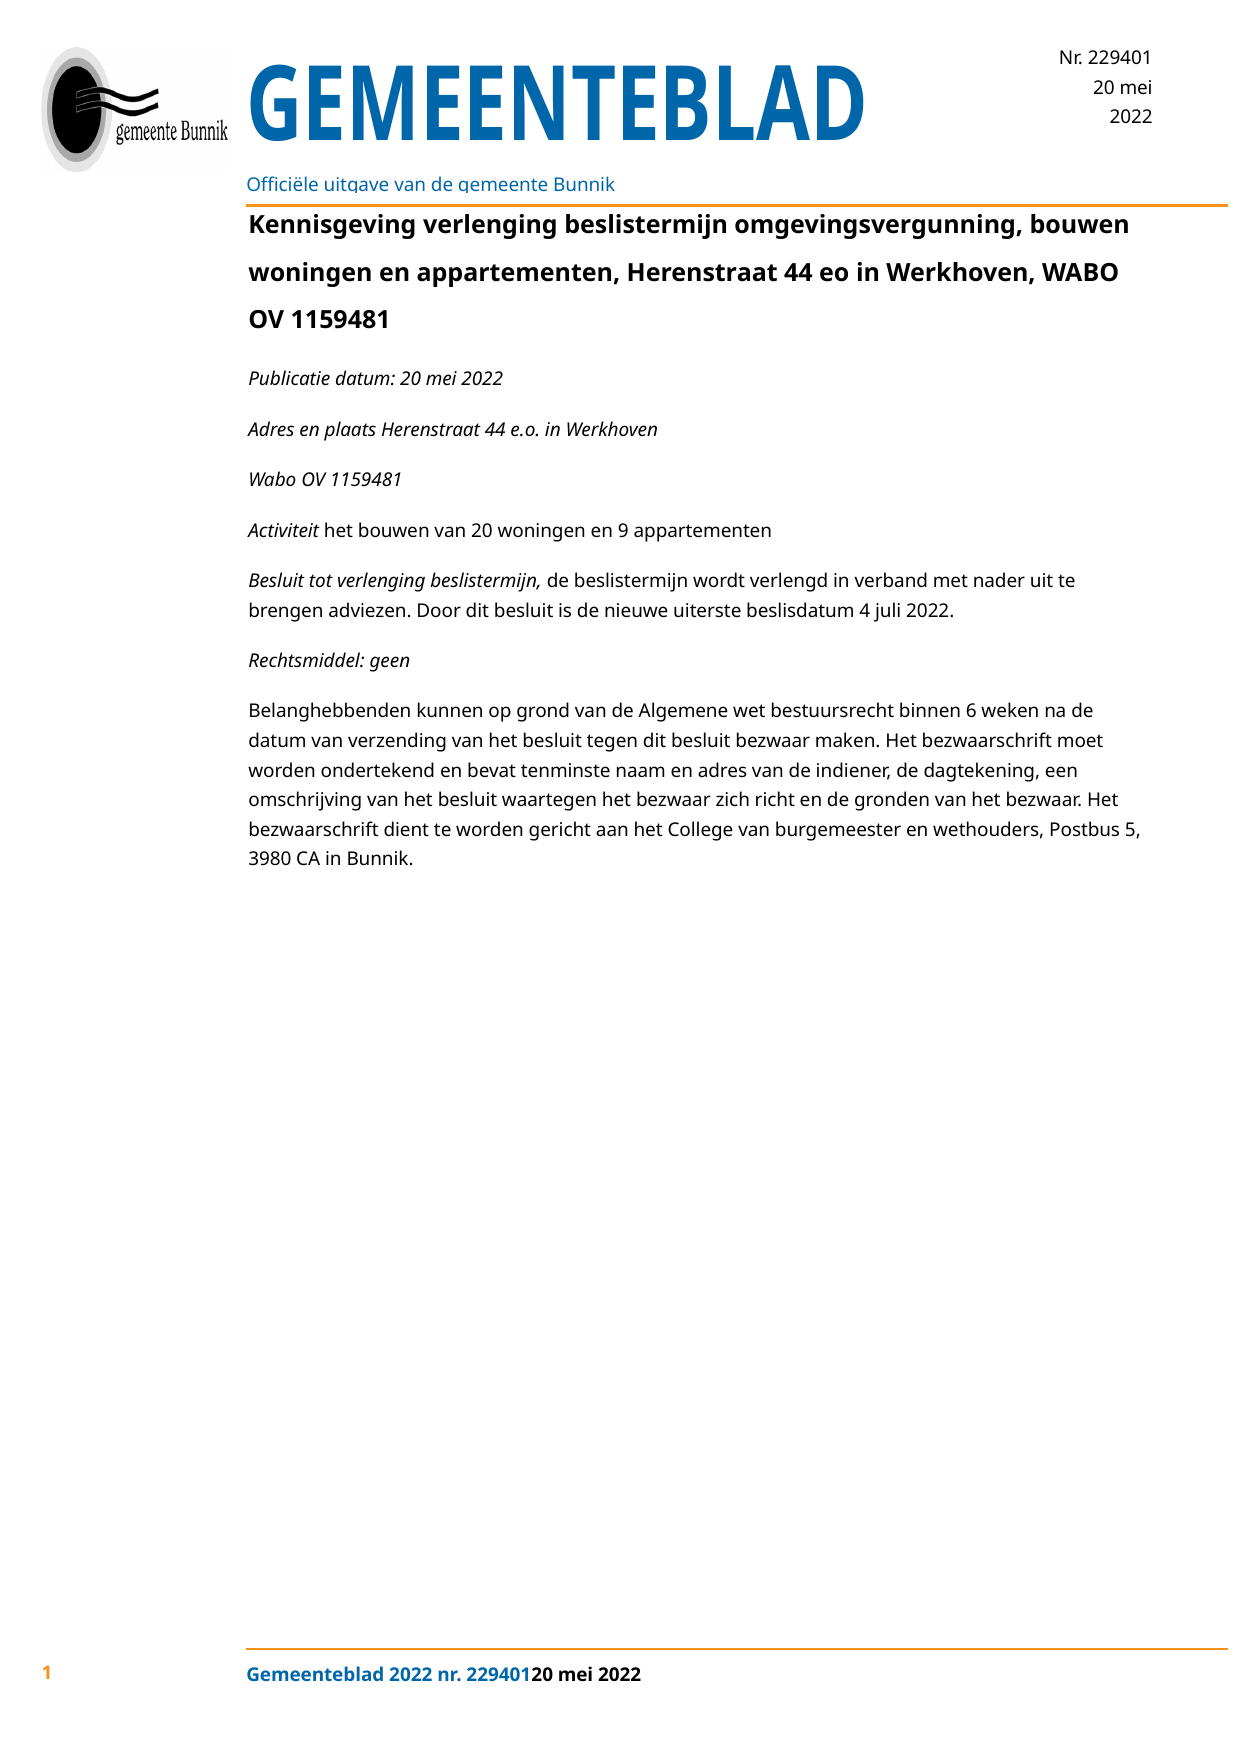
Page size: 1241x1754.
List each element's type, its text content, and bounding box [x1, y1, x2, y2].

text Belanghebbenden kunnen op grond van de Algemene wet bestuursrecht binnen 6 weken na de datum van verzending van het besluit tegen dit besluit bezwaar maken. Het bezwaarschrift moet worden ondertekend en bevat tenminste naam en adres van de indiener, de dagtekening, een omschrijving van het besluit waartegen het bezwaar zich richt en de gronden van het bezwaar. Het bezwaarschrift dient te worden gericht aan het College van burgemeester en wethouders, Postbus 5, 3980 CA in Bunnik. [248, 698, 1152, 871]
text Adres en plaats Herenstraat 44 e.o. in Werkhoven [248, 416, 1152, 442]
text Besluit tot verlenging beslistermijn, de beslistermijn wordt verlengd in verband met nader uit te brengen adviezen. Door dit besluit is de nieuwe uiterste beslisdatum 4 juli 2022. [248, 567, 1152, 622]
text Wabo OV 1159481 [248, 466, 1152, 492]
text Kennisgeving verlenging beslistermijn omgevingsvergunning, bouwen woningen en appartementen, Herenstraat 44 eo in Werkhoven, WABO OV 1159481 [248, 207, 1152, 336]
text Activiteit het bouwen van 20 woningen en 9 appartementen [248, 517, 1152, 542]
text Rechtsmiddel: geen [248, 647, 1152, 673]
picture [41, 47, 231, 172]
text Publicatie datum: 20 mei 2022 [248, 366, 1152, 391]
